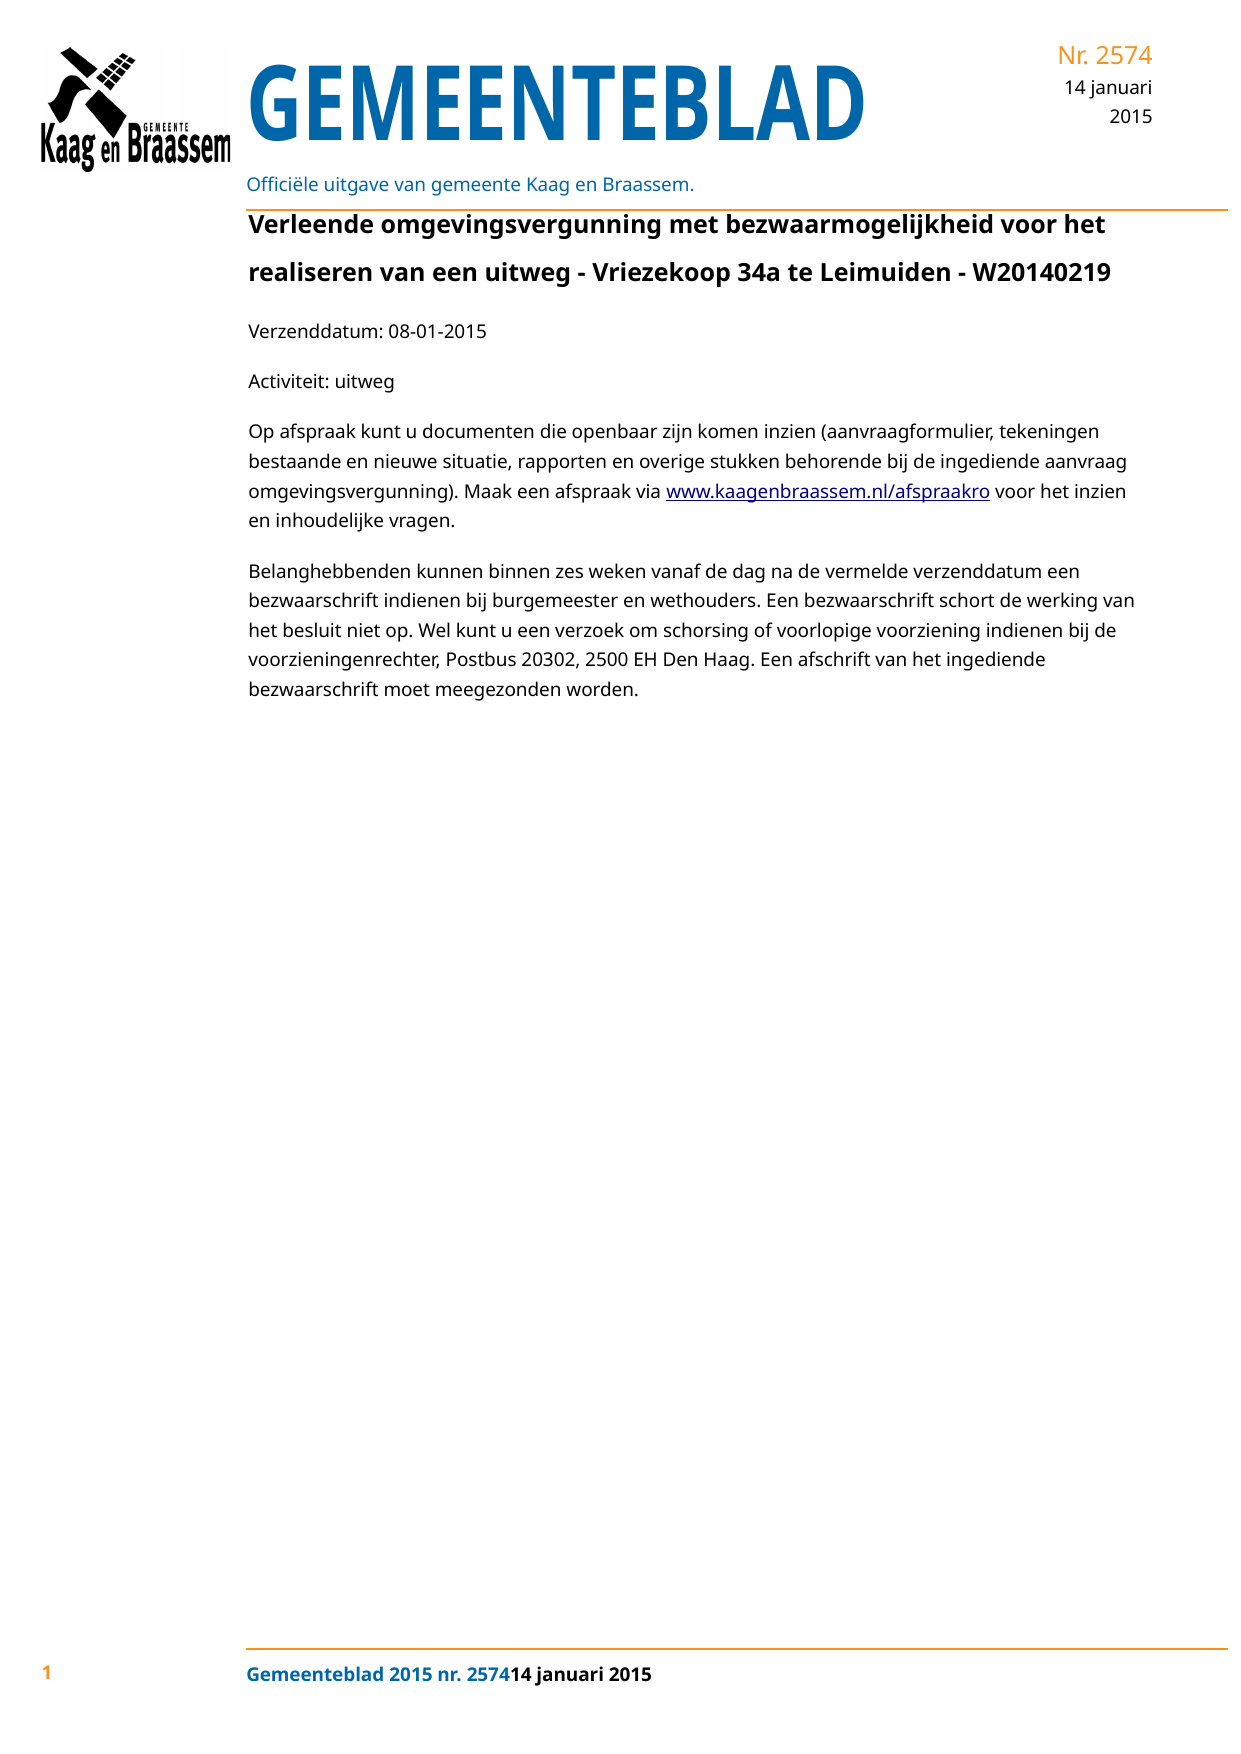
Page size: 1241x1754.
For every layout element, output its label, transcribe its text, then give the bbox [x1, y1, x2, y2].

picture [41, 47, 231, 172]
text Belanghebbenden kunnen binnen zes weken vanaf de dag na de vermelde verzenddatum een bezwaarschrift indienen bij burgemeester en wethouders. Een bezwaarschrift schort de werking van het besluit niet op. Wel kunt u een verzoek om schorsing of voorlopige voorziening indienen bij de voorzieningenrechter, Postbus 20302, 2500 EH Den Haag. Een afschrift van het ingediende bezwaarschrift moet meegezonden worden. [248, 558, 1152, 702]
text Verzenddatum: 08-01-2015 [248, 318, 1152, 344]
text Op afspraak kunt u documenten die openbaar zijn komen inzien (aanvraagformulier, tekeningen bestaande en nieuwe situatie, rapporten en overige stukken behorende bij de ingediende aanvraag omgevingsvergunning). Maak een afspraak via www.kaagenbraassem.nl/afspraakro voor het inzien en inhoudelijke vragen. [248, 419, 1152, 533]
text Activiteit: uitweg [248, 368, 1152, 394]
text Verleende omgevingsvergunning met bezwaarmogelijkheid voor het realiseren van een uitweg - Vriezekoop 34a te Leimuiden - W20140219 [248, 211, 1152, 288]
